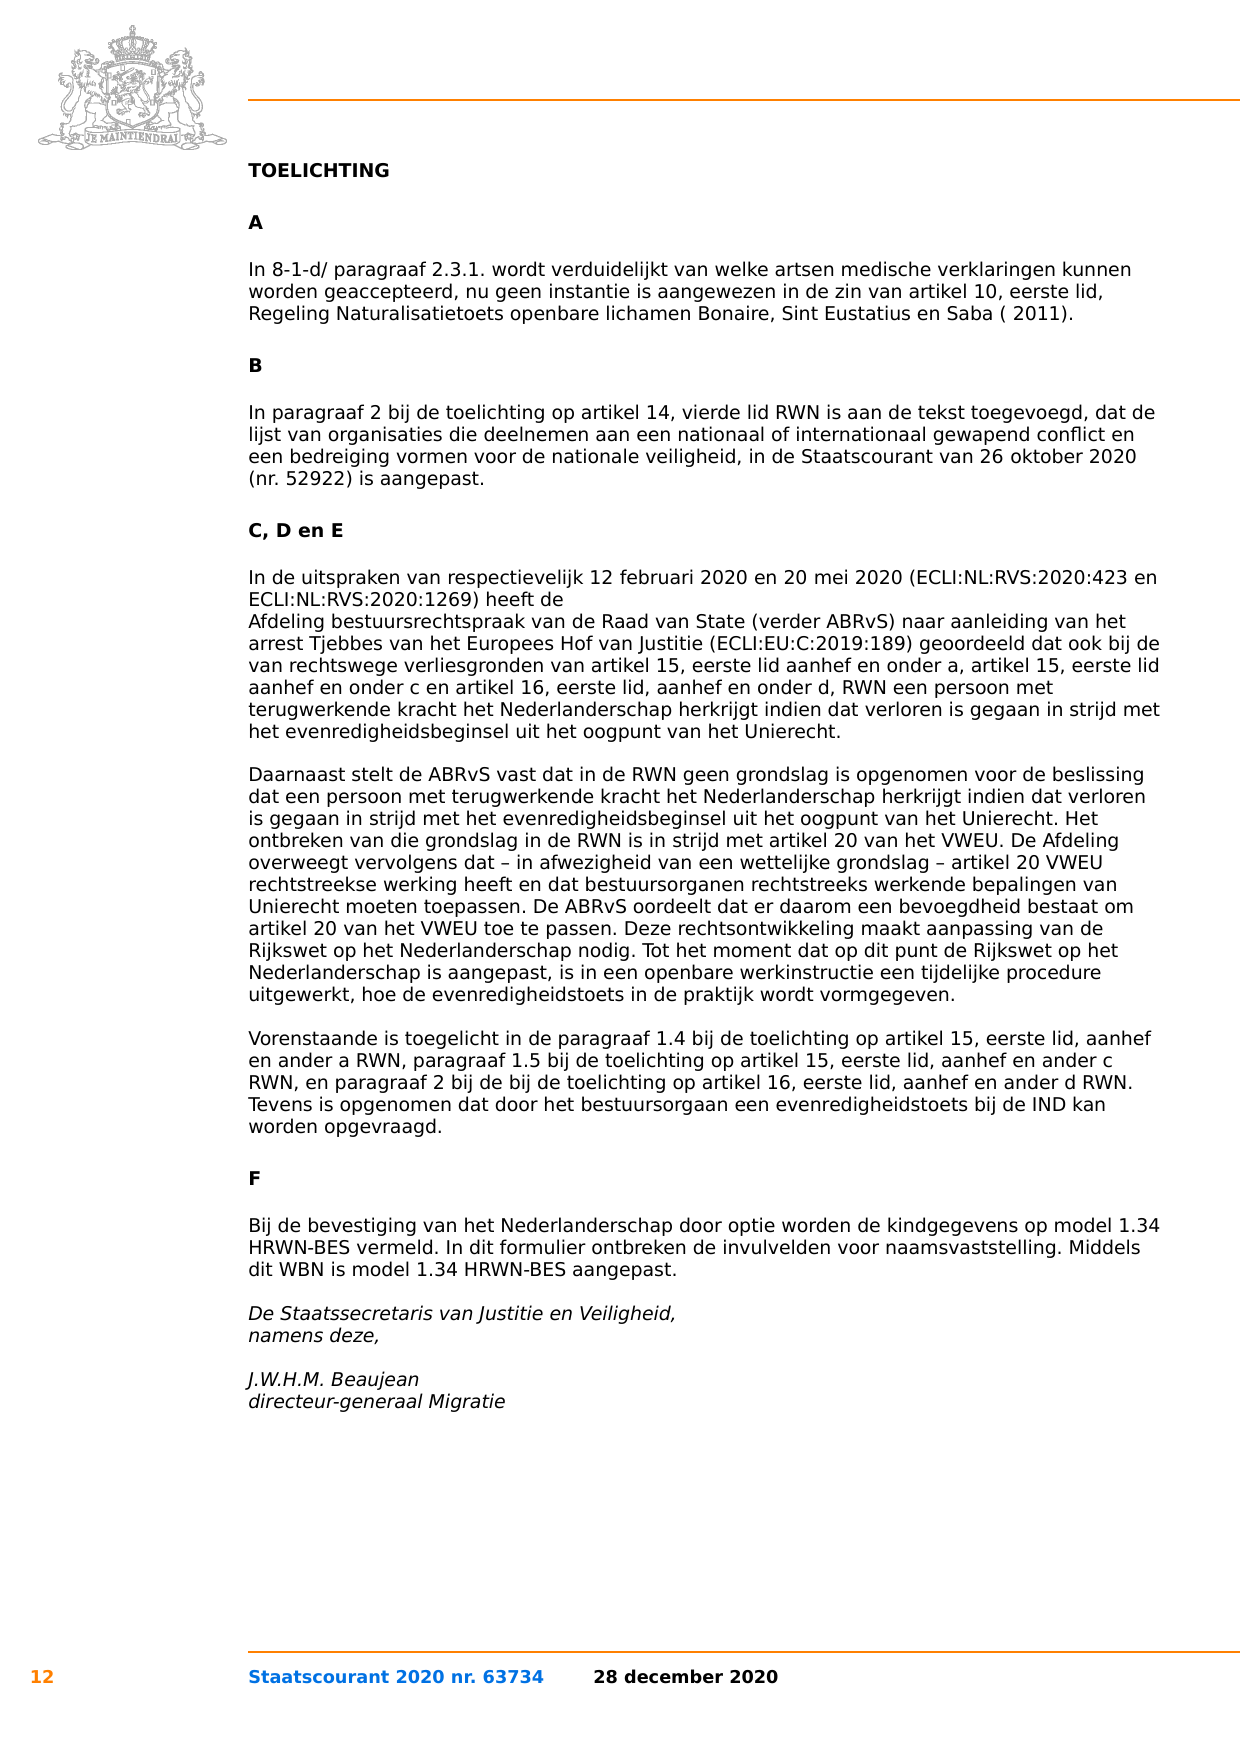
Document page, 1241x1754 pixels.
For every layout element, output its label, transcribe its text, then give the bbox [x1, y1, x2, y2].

text Daarnaast stelt de ABRvS vast dat in de RWN geen grondslag is opgenomen voor de beslissing dat een persoon met terugwerkende kracht het Nederlanderschap herkrijgt indien dat verloren is gegaan in strijd met het evenredigheidsbeginsel uit het oogpunt van het Unierecht. Het ontbreken van die grondslag in de RWN is in strijd met artikel 20 van het VWEU. De Afdeling overweegt vervolgens dat – in afwezigheid van een wettelijke grondslag – artikel 20 VWEU rechtstreekse werking heeft en dat bestuursorganen rechtstreeks werkende bepalingen van Unierecht moeten toepassen. De ABRvS oordeelt dat er daarom een bevoegdheid bestaat om artikel 20 van het VWEU toe te passen. Deze rechtsontwikkeling maakt aanpassing van de Rijkswet op het Nederlanderschap nodig. Tot het moment dat op dit punt de Rijkswet op het Nederlanderschap is aangepast, is in een openbare werkinstructie een tijdelijke procedure uitgewerkt, hoe de evenredigheidstoets in de praktijk wordt vormgegeven. [248, 764, 1163, 1006]
subtitle C, D en E [248, 520, 1163, 542]
subtitle B [248, 355, 1163, 377]
subtitle A [248, 212, 1163, 234]
text In de uitspraken van respectievelijk 12 februari 2020 en 20 mei 2020 (ECLI:NL:RVS:2020:423 en ECLI:NL:RVS:2020:1269) heeft de [248, 567, 1163, 611]
picture [38, 25, 227, 150]
text Bij de bevestiging van het Nederlanderschap door optie worden de kindgegevens op model 1.34 HRWN-BES vermeld. In dit formulier ontbreken de invulvelden voor naamsvaststelling. Middels dit WBN is model 1.34 HRWN-BES aangepast. [248, 1215, 1163, 1281]
text De Staatssecretaris van Justitie en Veiligheid, namens deze, J.W.H.M. Beaujean directeur-generaal Migratie [248, 1303, 1163, 1413]
text In paragraaf 2 bij de toelichting op artikel 14, vierde lid RWN is aan de tekst toegevoegd, dat de lijst van organisaties die deelnemen aan een nationaal of internationaal gewapend conflict en een bedreiging vormen voor de nationale veiligheid, in de Staatscourant van 26 oktober 2020 (nr. 52922) is aangepast. [248, 402, 1163, 490]
text Tevens is opgenomen dat door het bestuursorgaan een evenredigheidstoets bij de IND kan worden opgevraagd. [248, 1094, 1163, 1138]
text Afdeling bestuursrechtspraak van de Raad van State (verder ABRvS) naar aanleiding van het arrest Tjebbes van het Europees Hof van Justitie (ECLI:EU:C:2019:189) geoordeeld dat ook bij de van rechtswege verliesgronden van artikel 15, eerste lid aanhef en onder a, artikel 15, eerste lid aanhef en onder c en artikel 16, eerste lid, aanhef en onder d, RWN een persoon met terugwerkende kracht het Nederlanderschap herkrijgt indien dat verloren is gegaan in strijd met het evenredigheidsbeginsel uit het oogpunt van het Unierecht. [248, 611, 1163, 742]
subtitle TOELICHTING [248, 160, 1163, 182]
text Vorenstaande is toegelicht in de paragraaf 1.4 bij de toelichting op artikel 15, eerste lid, aanhef en ander a RWN, paragraaf 1.5 bij de toelichting op artikel 15, eerste lid, aanhef en ander c RWN, en paragraaf 2 bij de bij de toelichting op artikel 16, eerste lid, aanhef en ander d RWN. [248, 1028, 1163, 1094]
text In 8-1-d/ paragraaf 2.3.1. wordt verduidelijkt van welke artsen medische verklaringen kunnen worden geaccepteerd, nu geen instantie is aangewezen in de zin van artikel 10, eerste lid, Regeling Naturalisatietoets openbare lichamen Bonaire, Sint Eustatius en Saba ( 2011). [248, 259, 1163, 325]
subtitle F [248, 1168, 1163, 1190]
